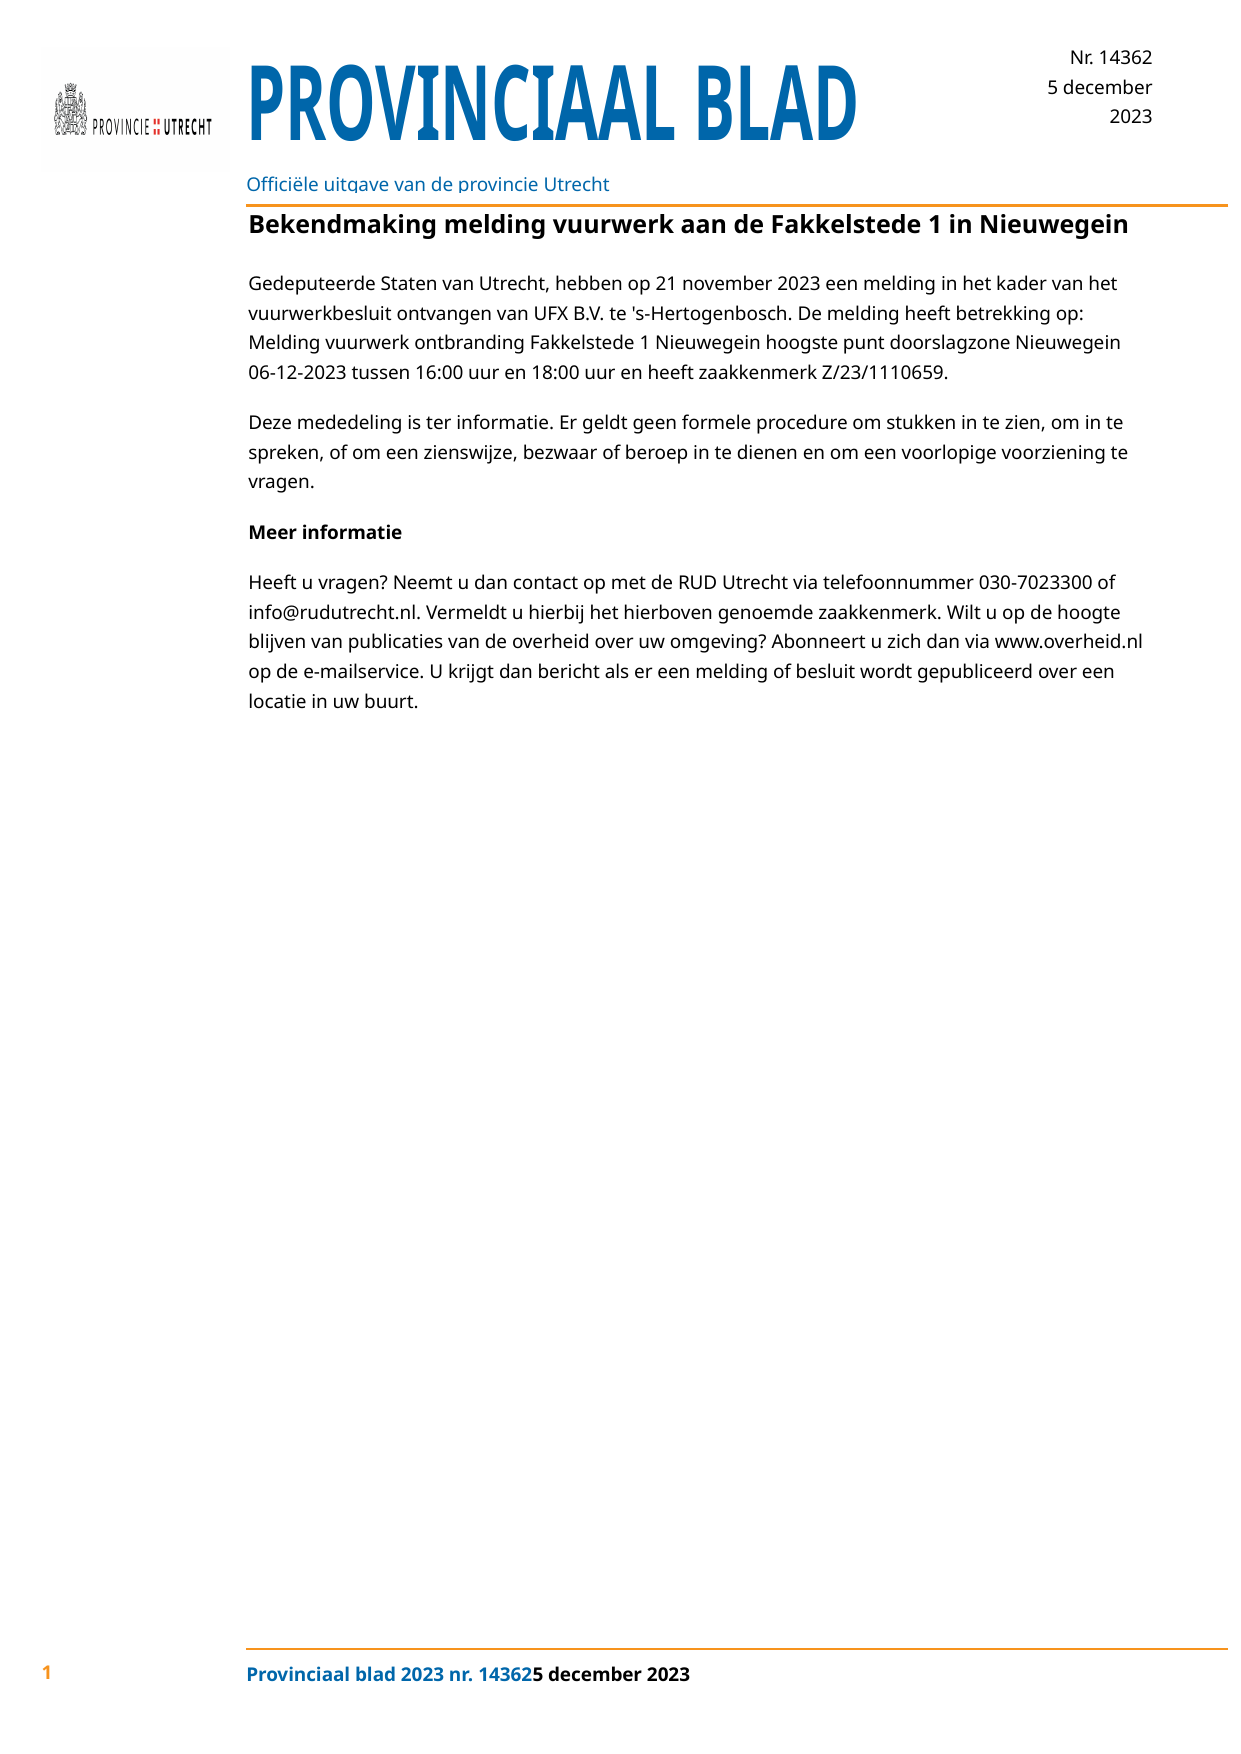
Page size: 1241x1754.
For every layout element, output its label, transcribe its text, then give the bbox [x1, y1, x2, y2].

picture [41, 47, 231, 172]
text Meer informatie [248, 519, 1152, 545]
text Heeft u vragen? Neemt u dan contact op met de RUD Utrecht via telefoonnummer 030-7023300 of info@rudutrecht.nl. Vermeldt u hierbij het hierboven genoemde zaakkenmerk. Wilt u op de hoogte blijven van publicaties van de overheid over uw omgeving? Abonneert u zich dan via www.overheid.nl op de e-mailservice. U krijgt dan bericht als er een melding of besluit wordt gepubliceerd over een locatie in uw buurt. [248, 569, 1152, 713]
text Gedeputeerde Staten van Utrecht, hebben op 21 november 2023 een melding in het kader van het vuurwerkbesluit ontvangen van UFX B.V. te 's-Hertogenbosch. De melding heeft betrekking op: Melding vuurwerk ontbranding Fakkelstede 1 Nieuwegein hoogste punt doorslagzone Nieuwegein 06-12-2023 tussen 16:00 uur en 18:00 uur en heeft zaakkenmerk Z/23/1110659. [248, 270, 1152, 385]
text Bekendmaking melding vuurwerk aan de Fakkelstede 1 in Nieuwegein [248, 207, 1152, 241]
text Deze mededeling is ter informatie. Er geldt geen formele procedure om stukken in te zien, om in te spreken, of om een zienswijze, bezwaar of beroep in te dienen en om een voorlopige voorziening te vragen. [248, 409, 1152, 494]
